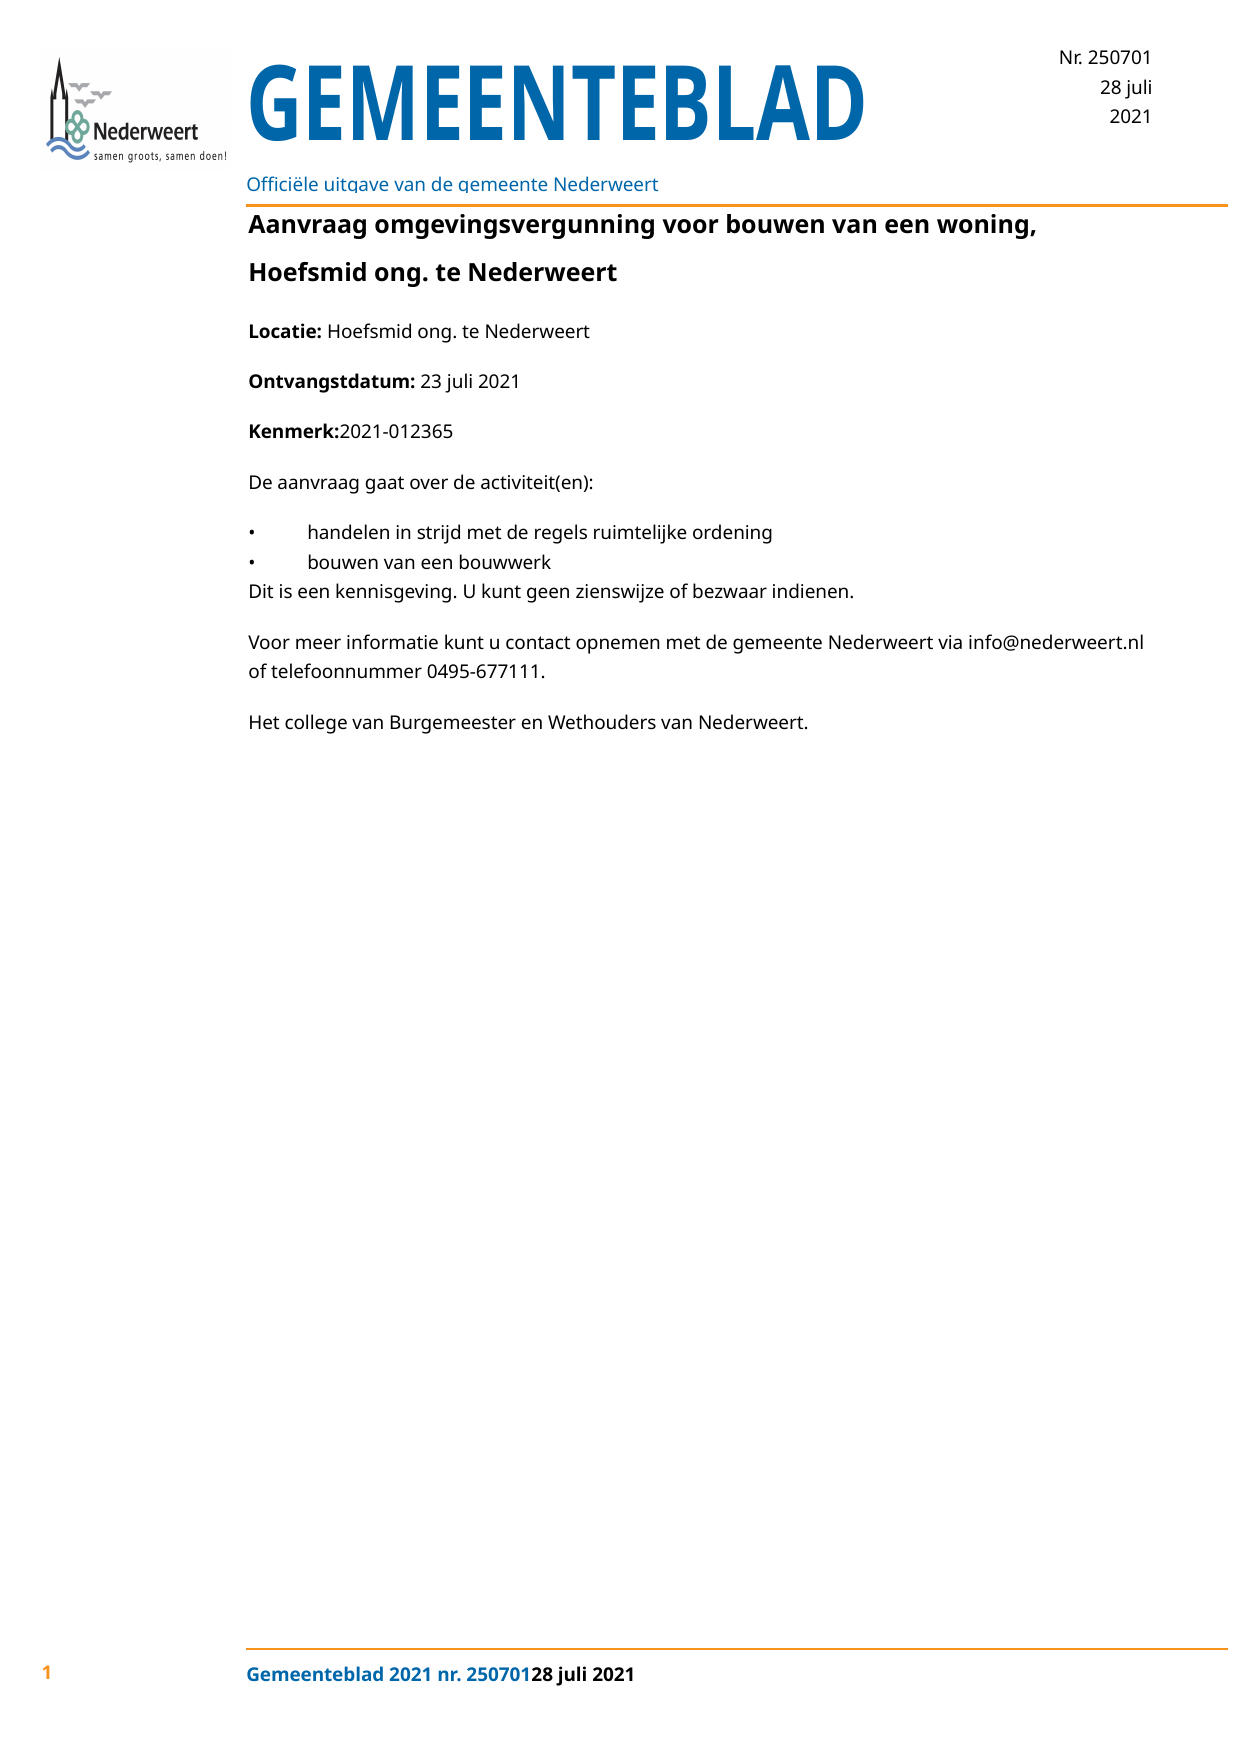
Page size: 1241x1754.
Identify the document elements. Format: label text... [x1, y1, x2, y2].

picture [41, 47, 231, 172]
list bouwen van een bouwwerk [248, 549, 1152, 575]
text Voor meer informatie kunt u contact opnemen met de gemeente Nederweert via info@nederweert.nl of telefoonnummer 0495-677111. [248, 629, 1152, 684]
text Het college van Burgemeester en Wethouders van Nederweert. [248, 709, 1152, 735]
text Kenmerk:2021-012365 [248, 419, 1152, 444]
text Locatie: Hoefsmid ong. te Nederweert [248, 318, 1152, 344]
text Aanvraag omgevingsvergunning voor bouwen van een woning, Hoefsmid ong. te Nederweert [248, 207, 1152, 288]
text Ontvangstdatum: 23 juli 2021 [248, 368, 1152, 394]
text De aanvraag gaat over de activiteit(en): [248, 469, 1152, 495]
text Dit is een kennisgeving. U kunt geen zienswijze of bezwaar indienen. [248, 579, 1152, 604]
list handelen in strijd met de regels ruimtelijke ordening [248, 519, 1152, 545]
